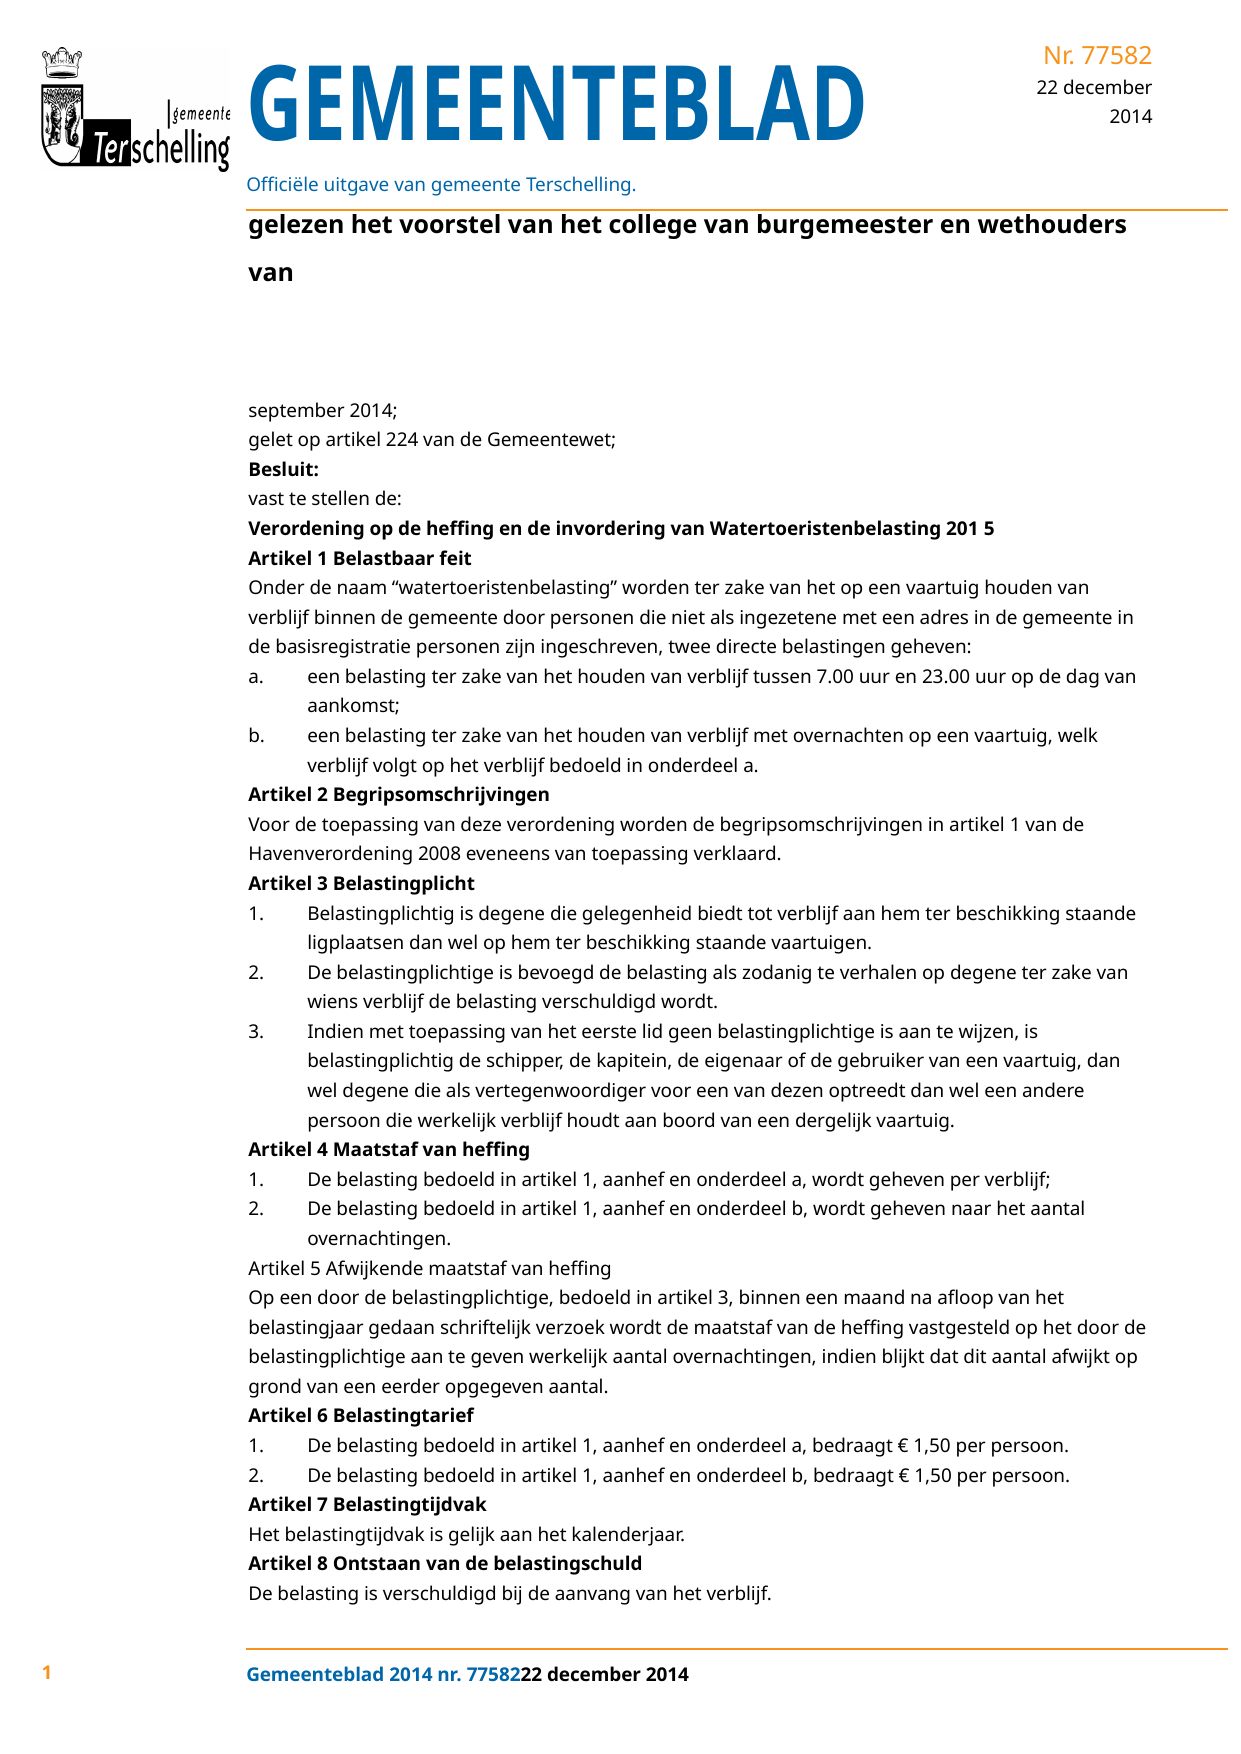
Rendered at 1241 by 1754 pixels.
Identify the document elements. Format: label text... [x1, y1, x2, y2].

text gelezen het voorstel van het college van burgemeester en wethouders van [248, 211, 1152, 288]
list een belasting ter zake van het houden van verblijf met overnachten op een vaartuig, welk verblijf volgt op het verblijf bedoeld in onderdeel a. [248, 722, 1152, 777]
text Voor de toepassing van deze verordening worden de begripsomschrijvingen in artikel 1 van de Havenverordening 2008 eveneens van toepassing verklaard. [248, 811, 1152, 866]
text Artikel 5 Afwijkende maatstaf van heffing [248, 1255, 1152, 1280]
list De belasting bedoeld in artikel 1, aanhef en onderdeel a, wordt geheven per verblijf; [248, 1166, 1152, 1192]
text Artikel 4 Maatstaf van heffing [248, 1136, 1152, 1162]
list De belasting bedoeld in artikel 1, aanhef en onderdeel b, wordt geheven naar het aantal overnachtingen. [248, 1196, 1152, 1251]
list De belasting bedoeld in artikel 1, aanhef en onderdeel a, bedraagt € 1,50 per persoon. [248, 1432, 1152, 1458]
text Artikel 2 Begripsomschrijvingen [248, 781, 1152, 807]
picture [41, 47, 231, 172]
text Artikel 3 Belastingplicht [248, 870, 1152, 896]
text Artikel 7 Belastingtijdvak [248, 1491, 1152, 1517]
text Verordening op de heffing en de invordering van Watertoeristenbelasting 201 5 [248, 515, 1152, 541]
text Besluit: [248, 456, 1152, 482]
text Artikel 8 Ontstaan van de belastingschuld [248, 1551, 1152, 1576]
text gelet op artikel 224 van de Gemeentewet; [248, 426, 1152, 452]
text Het belastingtijdvak is gelijk aan het kalenderjaar. [248, 1521, 1152, 1547]
list Indien met toepassing van het eerste lid geen belastingplichtige is aan te wijzen, is belastingplichtig de schipper, de kapitein, de eigenaar of de gebruiker van een vaartuig, dan wel degene die als vertegenwoordiger voor een van dezen optreedt dan wel een andere persoon die werkelijk verblijf houdt aan boord van een dergelijk vaartuig. [248, 1018, 1152, 1132]
text Op een door de belastingplichtige, bedoeld in artikel 3, binnen een maand na afloop van het belastingjaar gedaan schriftelijk verzoek wordt de maatstaf van de heffing vastgesteld op het door de belastingplichtige aan te geven werkelijk aantal overnachtingen, indien blijkt dat dit aantal afwijkt op grond van een eerder opgegeven aantal. [248, 1284, 1152, 1399]
text De belasting is verschuldigd bij de aanvang van het verblijf. [248, 1580, 1152, 1606]
text Onder de naam “watertoeristenbelasting” worden ter zake van het op een vaartuig houden van verblijf binnen de gemeente door personen die niet als ingezetene met een adres in de gemeente in de basisregistratie personen zijn ingeschreven, twee directe belastingen geheven: [248, 574, 1152, 659]
text Artikel 1 Belastbaar feit [248, 545, 1152, 570]
list De belasting bedoeld in artikel 1, aanhef en onderdeel b, bedraagt € 1,50 per persoon. [248, 1462, 1152, 1487]
list Belastingplichtig is degene die gelegenheid biedt tot verblijf aan hem ter beschikking staande ligplaatsen dan wel op hem ter beschikking staande vaartuigen. [248, 900, 1152, 955]
text vast te stellen de: [248, 486, 1152, 511]
list De belastingplichtige is bevoegd de belasting als zodanig te verhalen op degene ter zake van wiens verblijf de belasting verschuldigd wordt. [248, 959, 1152, 1014]
text september 2014; [248, 397, 1152, 422]
list een belasting ter zake van het houden van verblijf tussen 7.00 uur en 23.00 uur op de dag van aankomst; [248, 663, 1152, 718]
text Artikel 6 Belastingtarief [248, 1403, 1152, 1428]
